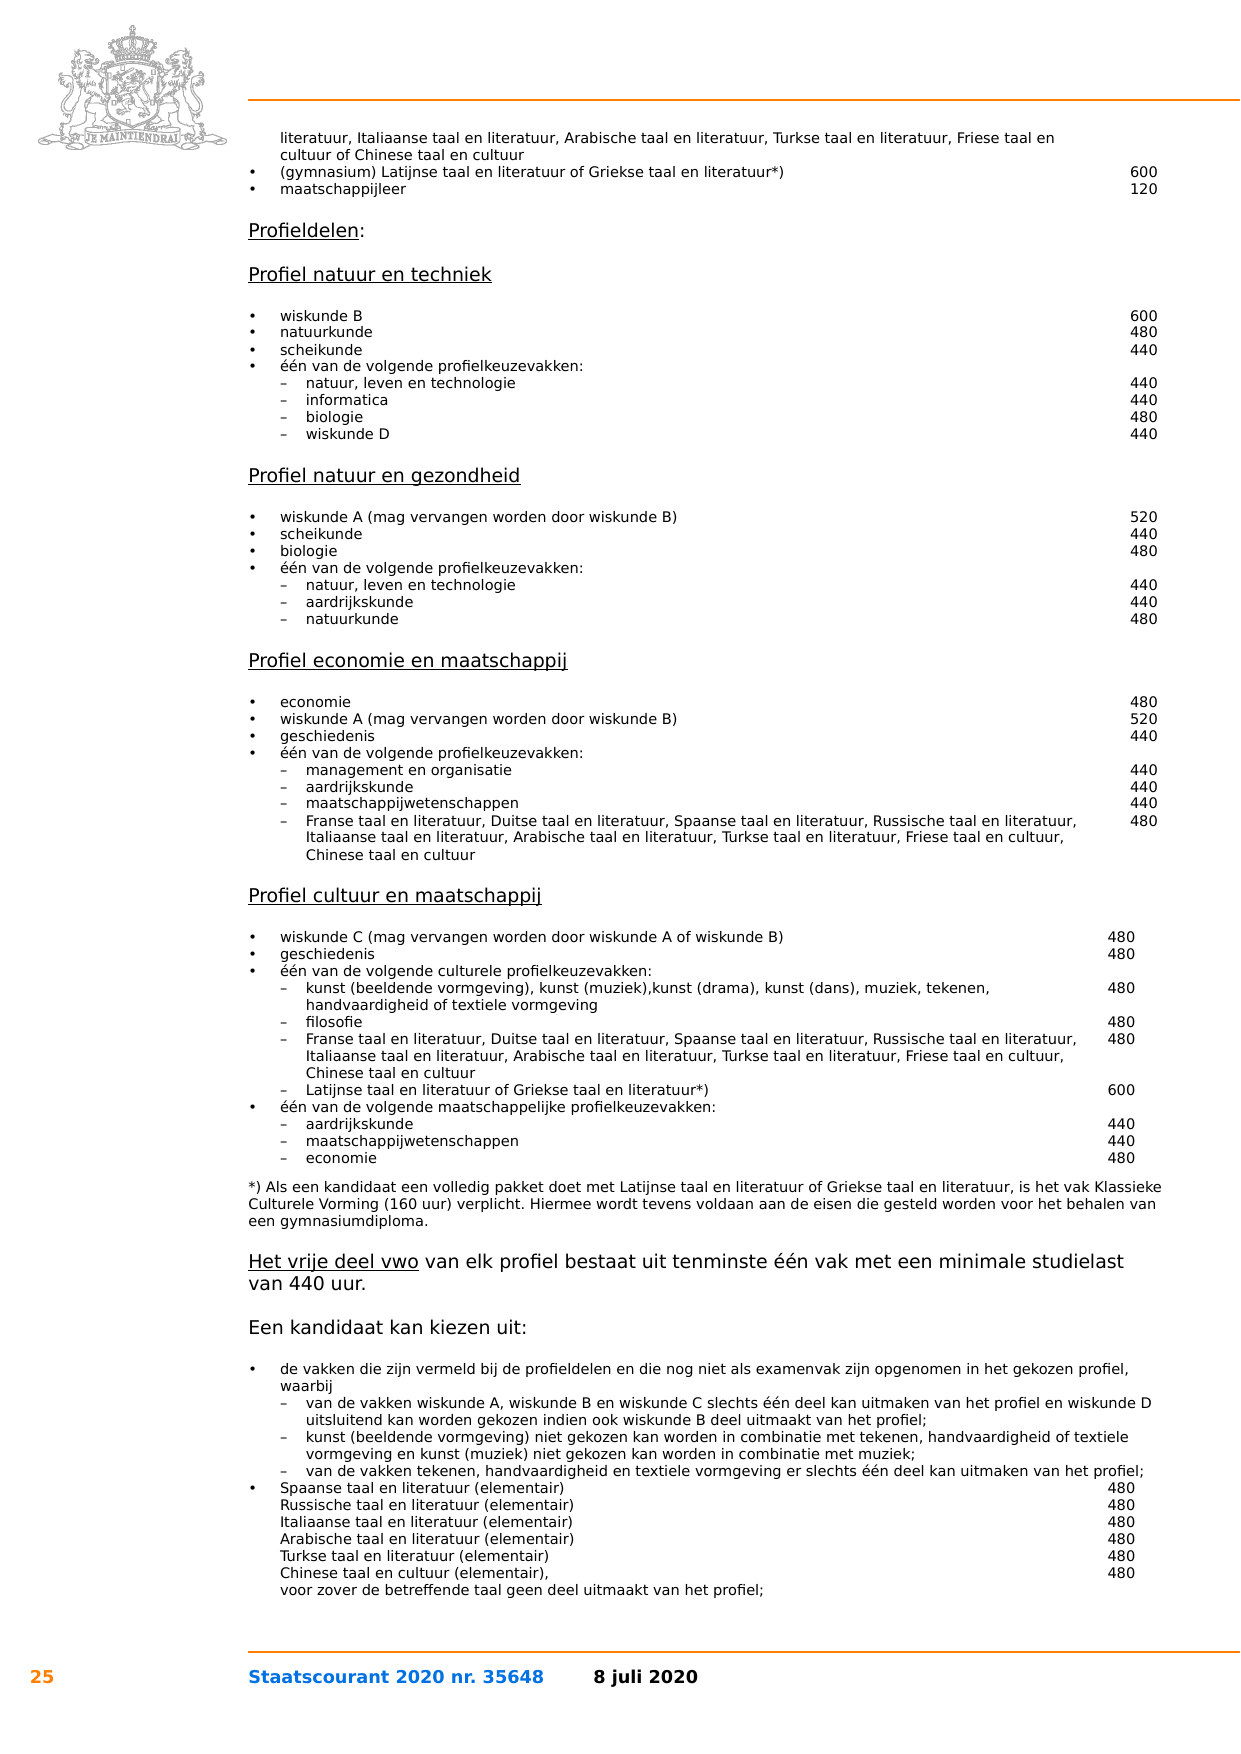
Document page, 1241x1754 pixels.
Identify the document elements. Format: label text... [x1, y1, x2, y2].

table_cell • [248, 946, 274, 963]
table_cell 480 [1101, 543, 1163, 560]
table_cell – [274, 1082, 300, 1099]
text Profieldelen: [248, 220, 1163, 242]
table_cell [1101, 560, 1163, 577]
table_cell aardrijkskunde [300, 779, 1101, 795]
table_cell [248, 1116, 274, 1133]
table_cell 480 [1101, 1031, 1163, 1082]
table_cell [248, 1031, 274, 1082]
text Het vrije deel vwo van elk profiel bestaat uit tenminste één vak met een minimale studielast van 440 uur. [248, 1251, 1163, 1295]
table_header de vakken die zijn vermeld bij de profieldelen en die nog niet als examenvak zijn opgenomen in het gekozen profiel, waarbij [274, 1361, 1163, 1395]
table_cell kunst (beeldende vormgeving), kunst (muziek),kunst (drama), kunst (dans), muziek, tekenen, handvaardigheid of textiele vormgeving [300, 980, 1101, 1014]
table_cell [1101, 358, 1163, 375]
table_header wiskunde A (mag vervangen worden door wiskunde B) [274, 509, 1101, 526]
table_cell • [248, 341, 274, 358]
table_cell biologie [300, 409, 1101, 426]
table_cell – [274, 426, 300, 443]
table_cell maatschappijwetenschappen [300, 795, 1101, 812]
table_cell [248, 1429, 274, 1463]
table_header economie [274, 694, 1101, 711]
table_cell 440 [1101, 728, 1163, 744]
table_cell [1101, 130, 1163, 164]
table_cell – [274, 1463, 300, 1480]
table_header 600 [1101, 308, 1163, 324]
table_cell Arabische taal en literatuur (elementair) [274, 1531, 1101, 1548]
table_cell Chinese taal en cultuur (elementair), [274, 1565, 1101, 1582]
table_cell 440 [1101, 594, 1163, 611]
table_cell [248, 577, 274, 594]
table_cell [248, 1463, 274, 1480]
table_cell [248, 1133, 274, 1150]
table_cell *) Als een kandidaat een volledig pakket doet met Latijnse taal en literatuur of Griekse taal en literatuur, is het vak Klassieke Culturele Vorming (160 uur) verplicht. Hiermee wordt tevens voldaan aan de eisen die gesteld worden voor het behalen van een gymnasiumdiploma. [248, 1167, 1163, 1229]
table_header 520 [1101, 509, 1163, 526]
table_cell [1101, 745, 1163, 761]
table_cell economie [300, 1150, 1101, 1167]
table_cell – [274, 1014, 300, 1031]
table_cell 440 [1101, 1116, 1163, 1133]
table_header • [248, 308, 274, 324]
table_cell – [274, 1116, 300, 1133]
table_cell [248, 761, 274, 778]
table_cell 440 [1101, 426, 1163, 443]
table_cell • [248, 164, 274, 181]
table_header • [248, 694, 274, 711]
table_cell – [274, 611, 300, 628]
table_cell [248, 1082, 274, 1099]
table_cell • [248, 745, 274, 761]
table_cell • [248, 963, 274, 980]
table_cell 440 [1101, 526, 1163, 543]
table_cell natuur, leven en technologie [300, 577, 1101, 594]
table_cell [248, 1150, 274, 1167]
table_cell • [248, 560, 274, 577]
table_cell [248, 392, 274, 409]
table_cell [248, 130, 274, 164]
table_cell – [274, 1133, 300, 1150]
table_cell [1101, 1582, 1163, 1599]
table_cell 480 [1101, 946, 1163, 963]
table_cell literatuur, Italiaanse taal en literatuur, Arabische taal en literatuur, Turkse taal en literatuur, Friese taal en cultuur of Chinese taal en cultuur [274, 130, 1101, 164]
table_cell [248, 1582, 274, 1599]
table_header 480 [1101, 929, 1163, 946]
table_cell 440 [1101, 761, 1163, 778]
table_cell – [274, 1429, 300, 1463]
table_cell 440 [1101, 1133, 1163, 1150]
table_cell Turkse taal en literatuur (elementair) [274, 1548, 1101, 1565]
table_cell maatschappijleer [274, 181, 1101, 198]
table_header • [248, 509, 274, 526]
table_cell Franse taal en literatuur, Duitse taal en literatuur, Spaanse taal en literatuur, Russische taal en literatuur, Italiaanse taal en literatuur, Arabische taal en literatuur, Turkse taal en literatuur, Friese taal en cultuur, Chinese taal en cultuur [300, 1031, 1101, 1082]
table_cell – [274, 1395, 300, 1429]
table_cell informatica [300, 392, 1101, 409]
table_cell • [248, 1480, 274, 1497]
table_cell [248, 1548, 274, 1565]
table_cell voor zover de betreffende taal geen deel uitmaakt van het profiel; [274, 1582, 1101, 1599]
table_cell biologie [274, 543, 1101, 560]
table_cell scheikunde [274, 526, 1101, 543]
text Profiel cultuur en maatschappij [248, 885, 1163, 907]
table_cell van de vakken wiskunde A, wiskunde B en wiskunde C slechts één deel kan uitmaken van het profiel en wiskunde D uitsluitend kan worden gekozen indien ook wiskunde B deel uitmaakt van het profiel; [300, 1395, 1163, 1429]
table_cell – [274, 392, 300, 409]
table_cell – [274, 980, 300, 1014]
table_cell [248, 813, 274, 863]
text Profiel economie en maatschappij [248, 650, 1163, 672]
table_cell Franse taal en literatuur, Duitse taal en literatuur, Spaanse taal en literatuur, Russische taal en literatuur, Italiaanse taal en literatuur, Arabische taal en literatuur, Turkse taal en literatuur, Friese taal en cultuur, Chinese taal en cultuur [300, 813, 1101, 863]
table_cell wiskunde A (mag vervangen worden door wiskunde B) [274, 711, 1101, 727]
table_cell 480 [1101, 1480, 1163, 1497]
table_cell scheikunde [274, 341, 1101, 358]
table_cell 600 [1101, 164, 1163, 181]
text Profiel natuur en techniek [248, 263, 1163, 286]
table_header • [248, 1361, 274, 1395]
table_cell natuurkunde [300, 611, 1101, 628]
table_cell 600 [1101, 1082, 1163, 1099]
table_cell 480 [1101, 1497, 1163, 1514]
table_cell [248, 594, 274, 611]
table_header • [248, 929, 274, 946]
table_header 480 [1101, 694, 1163, 711]
table_cell [248, 426, 274, 443]
table_cell – [274, 813, 300, 863]
table_cell • [248, 358, 274, 375]
table_cell [248, 611, 274, 628]
table_cell – [274, 375, 300, 392]
table_cell maatschappijwetenschappen [300, 1133, 1101, 1150]
table_cell Spaanse taal en literatuur (elementair) [274, 1480, 1101, 1497]
text Een kandidaat kan kiezen uit: [248, 1317, 1163, 1339]
table_cell van de vakken tekenen, handvaardigheid en textiele vormgeving er slechts één deel kan uitmaken van het profiel; [300, 1463, 1163, 1480]
table_cell 480 [1101, 813, 1163, 863]
table_cell [248, 375, 274, 392]
table_cell 480 [1101, 1548, 1163, 1565]
table_cell één van de volgende profielkeuzevakken: [274, 745, 1101, 761]
table_cell [1101, 1099, 1163, 1116]
table_cell 440 [1101, 392, 1163, 409]
table_cell 480 [1101, 611, 1163, 628]
table_cell – [274, 1150, 300, 1167]
table_cell (gymnasium) Latijnse taal en literatuur of Griekse taal en literatuur*) [274, 164, 1101, 181]
table_cell geschiedenis [274, 946, 1101, 963]
text Profiel natuur en gezondheid [248, 465, 1163, 487]
table_cell één van de volgende maatschappelijke profielkeuzevakken: [274, 1099, 1101, 1116]
table_cell management en organisatie [300, 761, 1101, 778]
table_cell 440 [1101, 577, 1163, 594]
table_cell 480 [1101, 980, 1163, 1014]
table_cell 480 [1101, 1514, 1163, 1531]
table_cell [248, 795, 274, 812]
picture [38, 25, 227, 150]
table_cell Latijnse taal en literatuur of Griekse taal en literatuur*) [300, 1082, 1101, 1099]
table_cell 520 [1101, 711, 1163, 727]
table_cell 480 [1101, 324, 1163, 341]
table_cell – [274, 795, 300, 812]
table_cell [248, 1497, 274, 1514]
table_cell 480 [1101, 1014, 1163, 1031]
table_cell • [248, 526, 274, 543]
table_cell – [274, 409, 300, 426]
table_cell natuurkunde [274, 324, 1101, 341]
table_cell 440 [1101, 341, 1163, 358]
table_cell 480 [1101, 1531, 1163, 1548]
table_cell kunst (beeldende vormgeving) niet gekozen kan worden in combinatie met tekenen, handvaardigheid of textiele vormgeving en kunst (muziek) niet gekozen kan worden in combinatie met muziek; [300, 1429, 1163, 1463]
table_cell • [248, 728, 274, 744]
table_cell [1101, 963, 1163, 980]
table_cell Russische taal en literatuur (elementair) [274, 1497, 1101, 1514]
table_cell Italiaanse taal en literatuur (elementair) [274, 1514, 1101, 1531]
table_cell geschiedenis [274, 728, 1101, 744]
table_header wiskunde C (mag vervangen worden door wiskunde A of wiskunde B) [274, 929, 1101, 946]
table_cell 120 [1101, 181, 1163, 198]
table_cell [248, 1014, 274, 1031]
table_cell [248, 1565, 274, 1582]
table_cell [248, 409, 274, 426]
table_cell 480 [1101, 409, 1163, 426]
table_header wiskunde B [274, 308, 1101, 324]
table_cell [248, 980, 274, 1014]
table_cell 440 [1101, 779, 1163, 795]
table_cell aardrijkskunde [300, 594, 1101, 611]
table_cell – [274, 761, 300, 778]
table_cell • [248, 181, 274, 198]
table_cell 440 [1101, 375, 1163, 392]
table_cell één van de volgende profielkeuzevakken: [274, 560, 1101, 577]
table_cell [248, 779, 274, 795]
table_cell – [274, 1031, 300, 1082]
table_cell • [248, 1099, 274, 1116]
table_cell filosofie [300, 1014, 1101, 1031]
table_cell aardrijkskunde [300, 1116, 1101, 1133]
table_cell wiskunde D [300, 426, 1101, 443]
table_cell – [274, 779, 300, 795]
table_cell [248, 1531, 274, 1548]
table_cell – [274, 594, 300, 611]
table_cell – [274, 577, 300, 594]
table_cell 440 [1101, 795, 1163, 812]
table_cell natuur, leven en technologie [300, 375, 1101, 392]
table_cell 480 [1101, 1150, 1163, 1167]
table_cell • [248, 711, 274, 727]
table_cell • [248, 324, 274, 341]
table_cell • [248, 543, 274, 560]
table_cell één van de volgende culturele profielkeuzevakken: [274, 963, 1101, 980]
table_cell 480 [1101, 1565, 1163, 1582]
table_cell [248, 1395, 274, 1429]
table_cell één van de volgende profielkeuzevakken: [274, 358, 1101, 375]
table_cell [248, 1514, 274, 1531]
